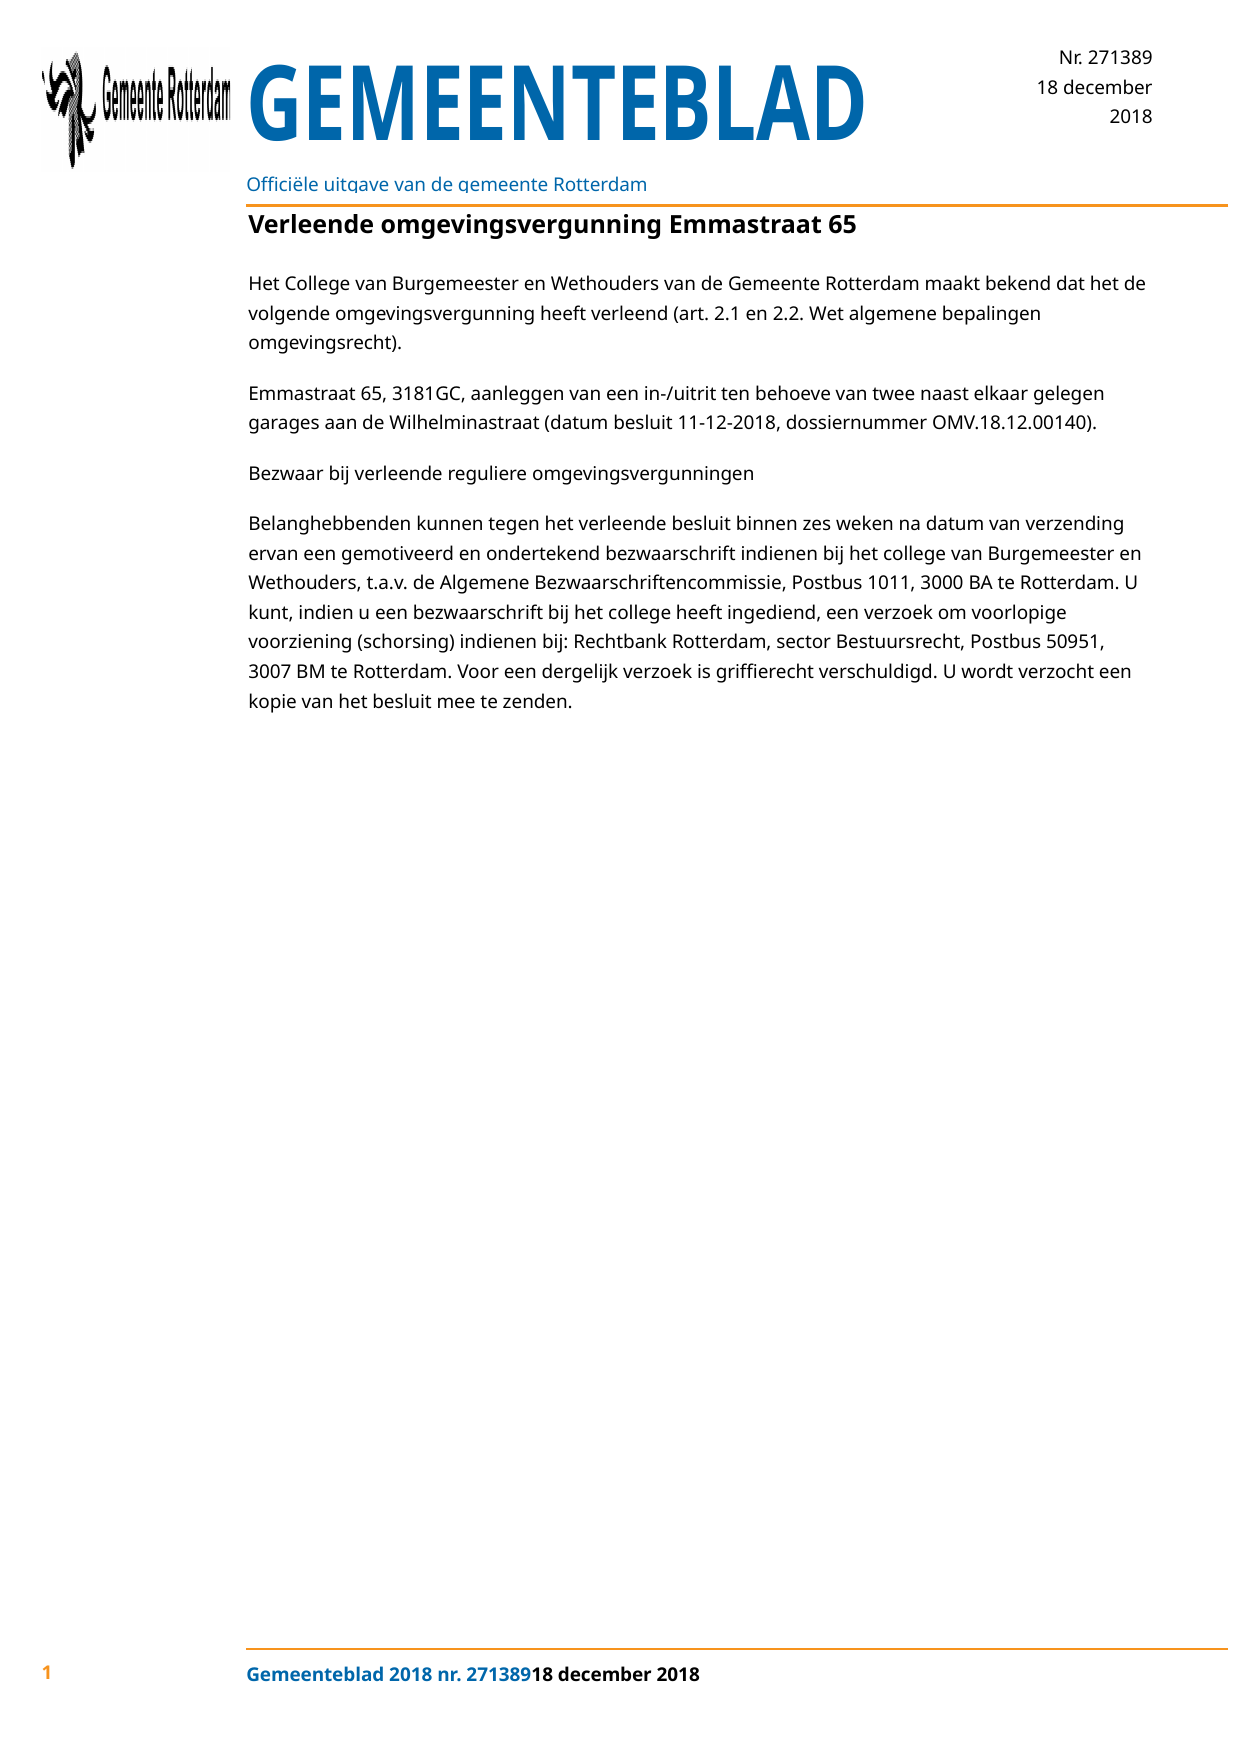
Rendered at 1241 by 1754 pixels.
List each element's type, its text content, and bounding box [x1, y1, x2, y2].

text Belanghebbenden kunnen tegen het verleende besluit binnen zes weken na datum van verzending ervan een gemotiveerd en ondertekend bezwaarschrift indienen bij het college van Burgemeester en Wethouders, t.a.v. de Algemene Bezwaarschriftencommissie, Postbus 1011, 3000 BA te Rotterdam. U kunt, indien u een bezwaarschrift bij het college heeft ingediend, een verzoek om voorlopige voorziening (schorsing) indienen bij: Rechtbank Rotterdam, sector Bestuursrecht, Postbus 50951, 3007 BM te Rotterdam. Voor een dergelijk verzoek is griffierecht verschuldigd. U wordt verzocht een kopie van het besluit mee te zenden. [248, 510, 1152, 713]
text Het College van Burgemeester en Wethouders van de Gemeente Rotterdam maakt bekend dat het de volgende omgevingsvergunning heeft verleend (art. 2.1 en 2.2. Wet algemene bepalingen omgevingsrecht). [248, 270, 1152, 355]
text Bezwaar bij verleende reguliere omgevingsvergunningen [248, 460, 1152, 486]
text Emmastraat 65, 3181GC, aanleggen van een in-/uitrit ten behoeve van twee naast elkaar gelegen garages aan de Wilhelminastraat (datum besluit 11-12-2018, dossiernummer OMV.18.12.00140). [248, 380, 1152, 435]
text Verleende omgevingsvergunning Emmastraat 65 [248, 207, 1152, 241]
picture [41, 47, 231, 172]
